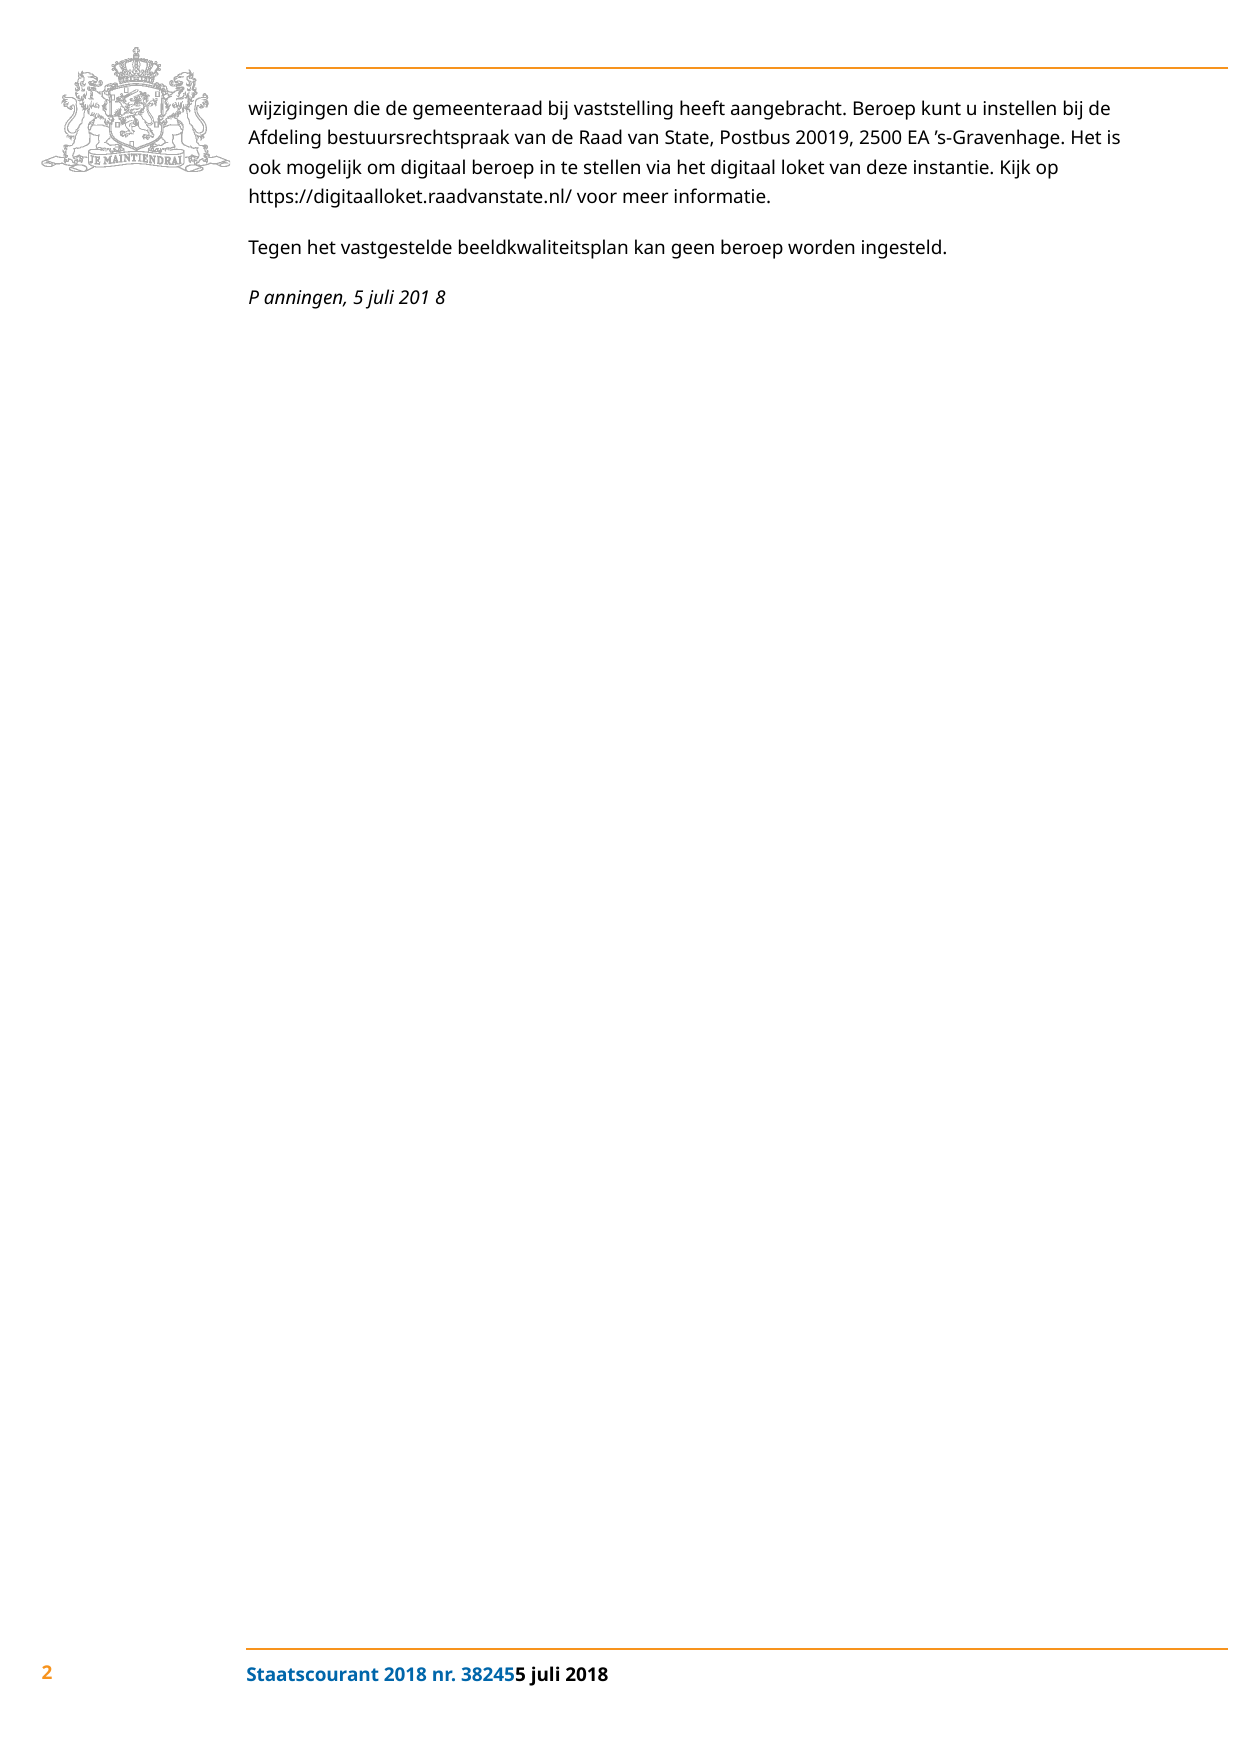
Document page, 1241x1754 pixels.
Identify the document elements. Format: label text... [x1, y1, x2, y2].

picture [41, 47, 231, 172]
text wijzigingen die de gemeenteraad bij vaststelling heeft aangebracht. Beroep kunt u instellen bij de Afdeling bestuursrechtspraak van de Raad van State, Postbus 20019, 2500 EA ’s-Gravenhage. Het is ook mogelijk om digitaal beroep in te stellen via het digitaal loket van deze instantie. Kijk op https://digitaalloket.raadvanstate.nl/ voor meer informatie. [248, 95, 1152, 209]
text Tegen het vastgestelde beeldkwaliteitsplan kan geen beroep worden ingesteld. [248, 234, 1152, 260]
text P anningen, 5 juli 201 8 [248, 284, 1152, 310]
